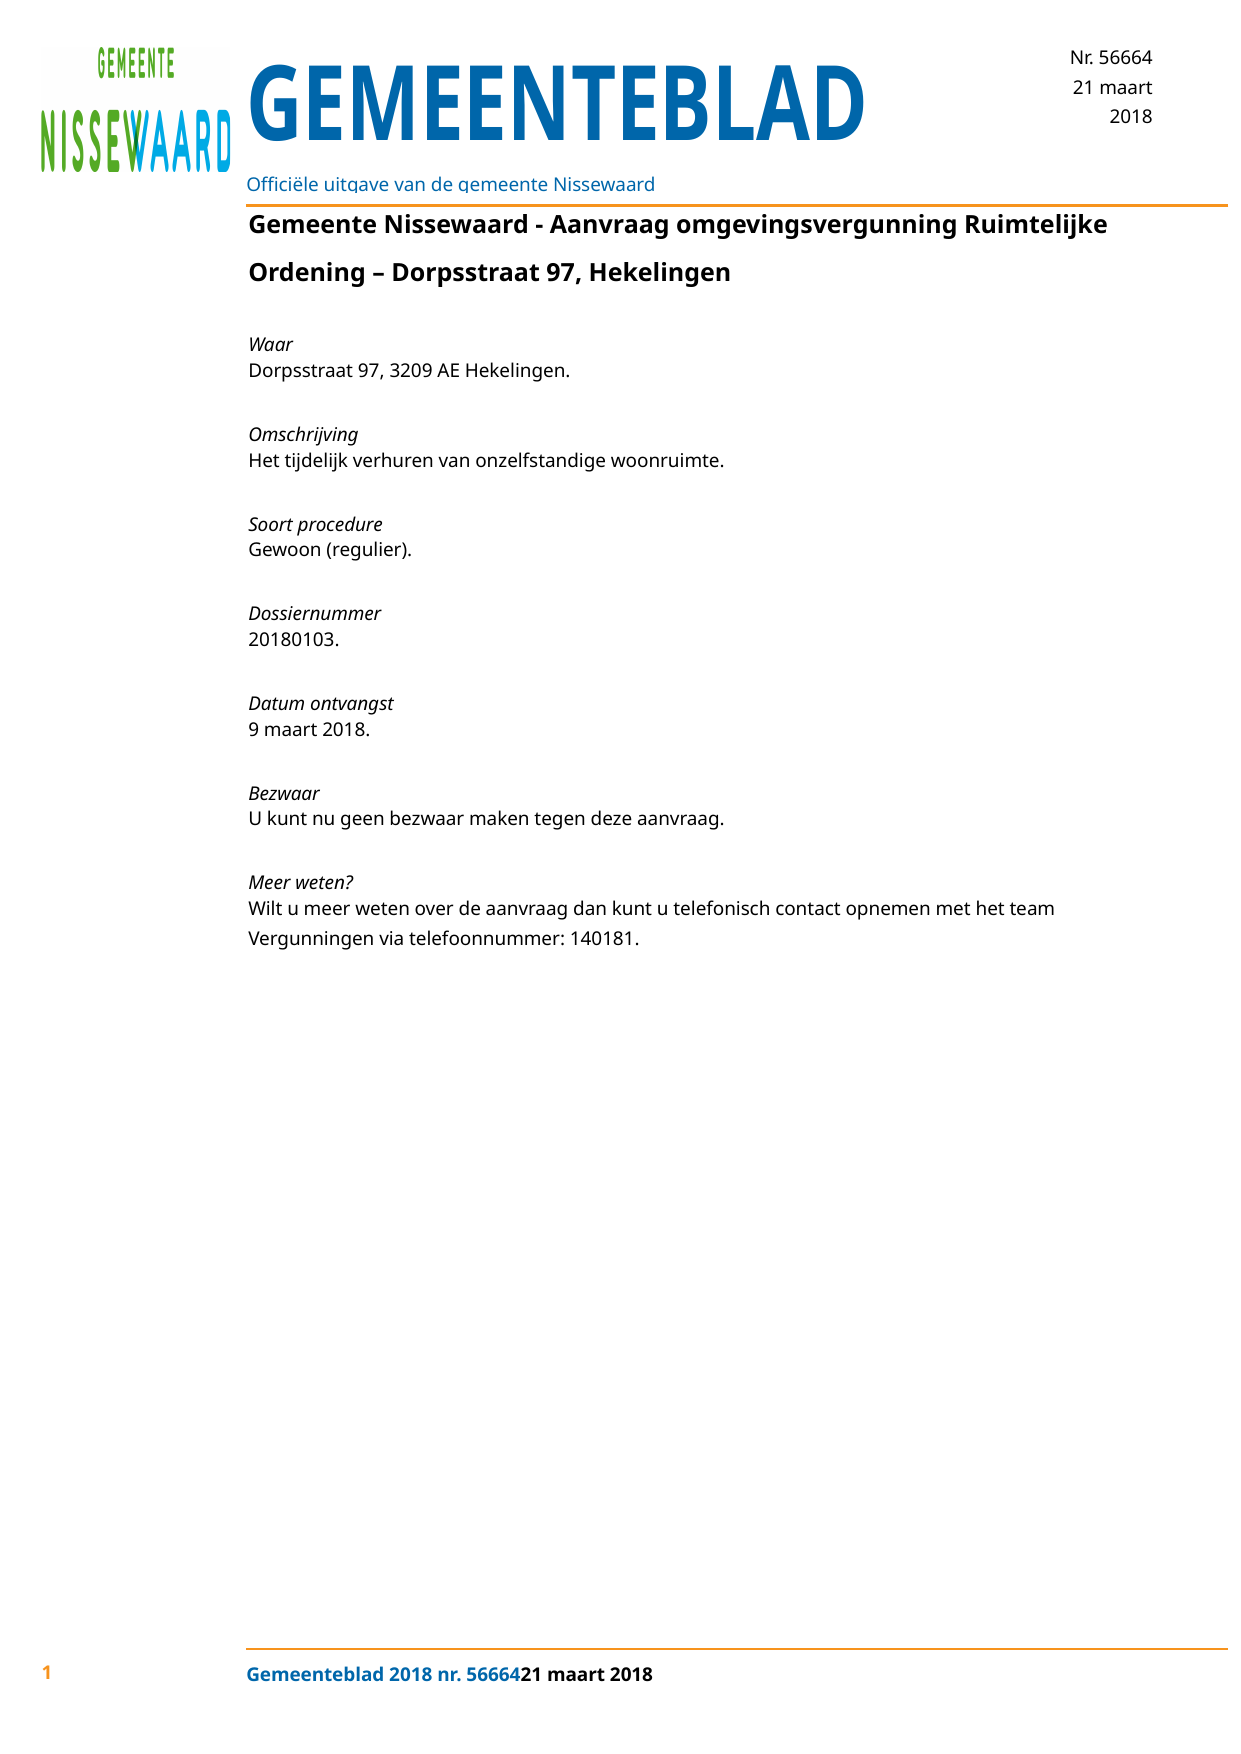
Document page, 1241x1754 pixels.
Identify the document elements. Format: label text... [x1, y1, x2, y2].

text Het tijdelijk verhuren van onzelfstandige woonruimte. [248, 447, 1152, 473]
text Waar [248, 331, 1152, 357]
picture [222, 122, 227, 160]
text Soort procedure [248, 511, 1152, 537]
text Bezwaar [248, 780, 1152, 806]
text Wilt u meer weten over de aanvraag dan kunt u telefonisch contact opnemen met het team Vergunningen via telefoonnummer: 140181. [248, 895, 1152, 951]
text Datum ontvangst [248, 690, 1152, 716]
text Dossiernummer [248, 601, 1152, 626]
picture [200, 151, 206, 172]
text Gemeente Nissewaard - Aanvraag omgevingsvergunning Ruimtelijke Ordening – Dorpsstraat 97, Hekelingen [248, 207, 1152, 288]
text 20180103. [248, 626, 1152, 652]
text Gewoon (regulier). [248, 537, 1152, 562]
picture [201, 122, 206, 138]
text Meer weten? [248, 869, 1152, 895]
text Dorpsstraat 97, 3209 AE Hekelingen. [248, 357, 1152, 383]
text 9 maart 2018. [248, 716, 1152, 742]
text Omschrijving [248, 421, 1152, 447]
picture [176, 157, 187, 172]
text U kunt nu geen bezwaar maken tegen deze aanvraag. [248, 806, 1152, 831]
picture [41, 47, 231, 172]
picture [154, 157, 165, 172]
